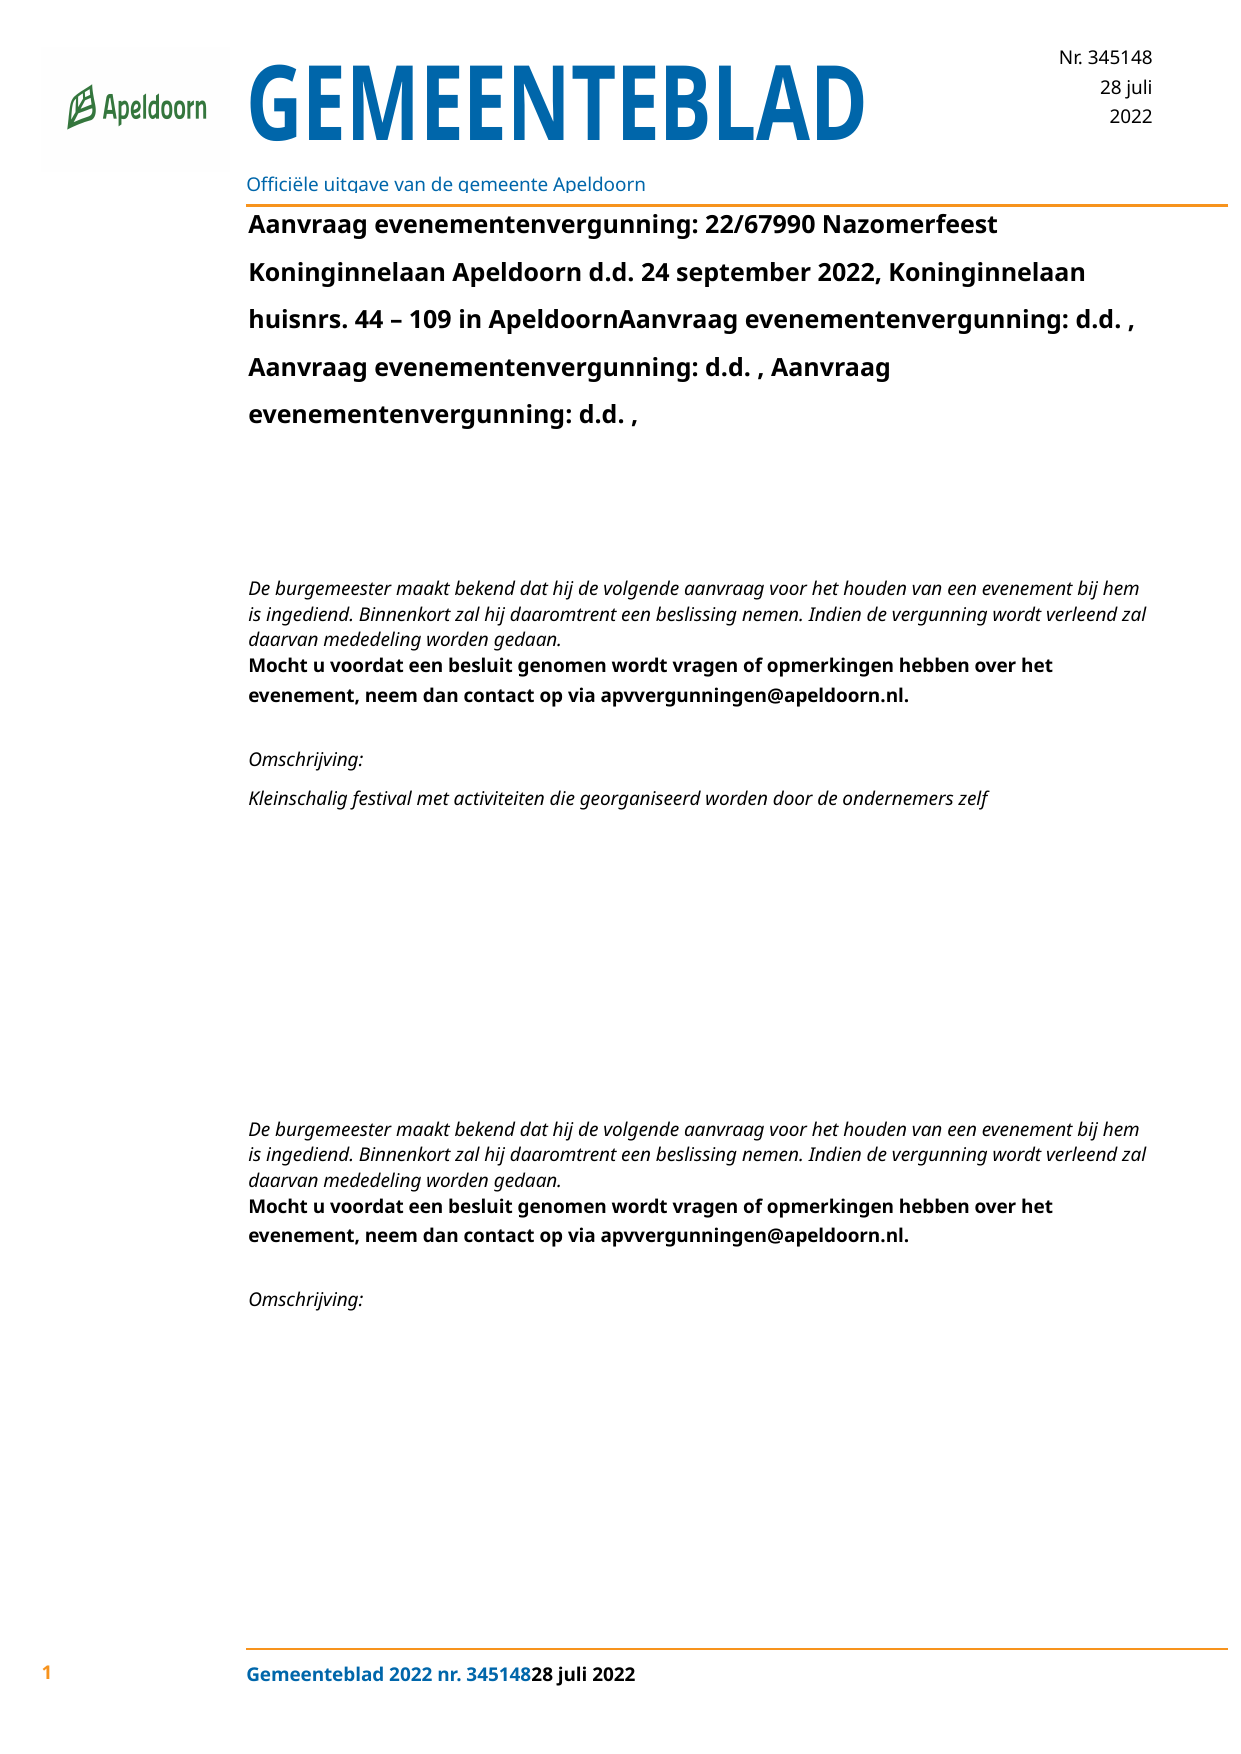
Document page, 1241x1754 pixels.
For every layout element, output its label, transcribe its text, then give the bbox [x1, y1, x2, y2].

text De burgemeester maakt bekend dat hij de volgende aanvraag voor het houden van een evenement bij hem is ingediend. Binnenkort zal hij daaromtrent een beslissing nemen. Indien de vergunning wordt verleend zal daarvan mededeling worden gedaan. [248, 575, 1152, 652]
text Mocht u voordat een besluit genomen wordt vragen of opmerkingen hebben over het evenement, neem dan contact op via apvvergunningen@apeldoorn.nl. [248, 1193, 1152, 1248]
text De burgemeester maakt bekend dat hij de volgende aanvraag voor het houden van een evenement bij hem is ingediend. Binnenkort zal hij daaromtrent een beslissing nemen. Indien de vergunning wordt verleend zal daarvan mededeling worden gedaan. [248, 1116, 1152, 1193]
text Aanvraag evenementenvergunning: 22/67990 Nazomerfeest Koninginnelaan Apeldoorn d.d. 24 september 2022, Koninginnelaan huisnrs. 44 – 109 in ApeldoornAanvraag evenementenvergunning: d.d. , Aanvraag evenementenvergunning: d.d. , Aanvraag evenementenvergunning: d.d. , [248, 207, 1152, 431]
text Kleinschalig festival met activiteiten die georganiseerd worden door de ondernemers zelf [248, 785, 1152, 811]
text Mocht u voordat een besluit genomen wordt vragen of opmerkingen hebben over het evenement, neem dan contact op via apvvergunningen@apeldoorn.nl. [248, 652, 1152, 708]
text Omschrijving: [248, 1286, 1152, 1312]
text Omschrijving: [248, 746, 1152, 772]
picture [41, 47, 231, 172]
